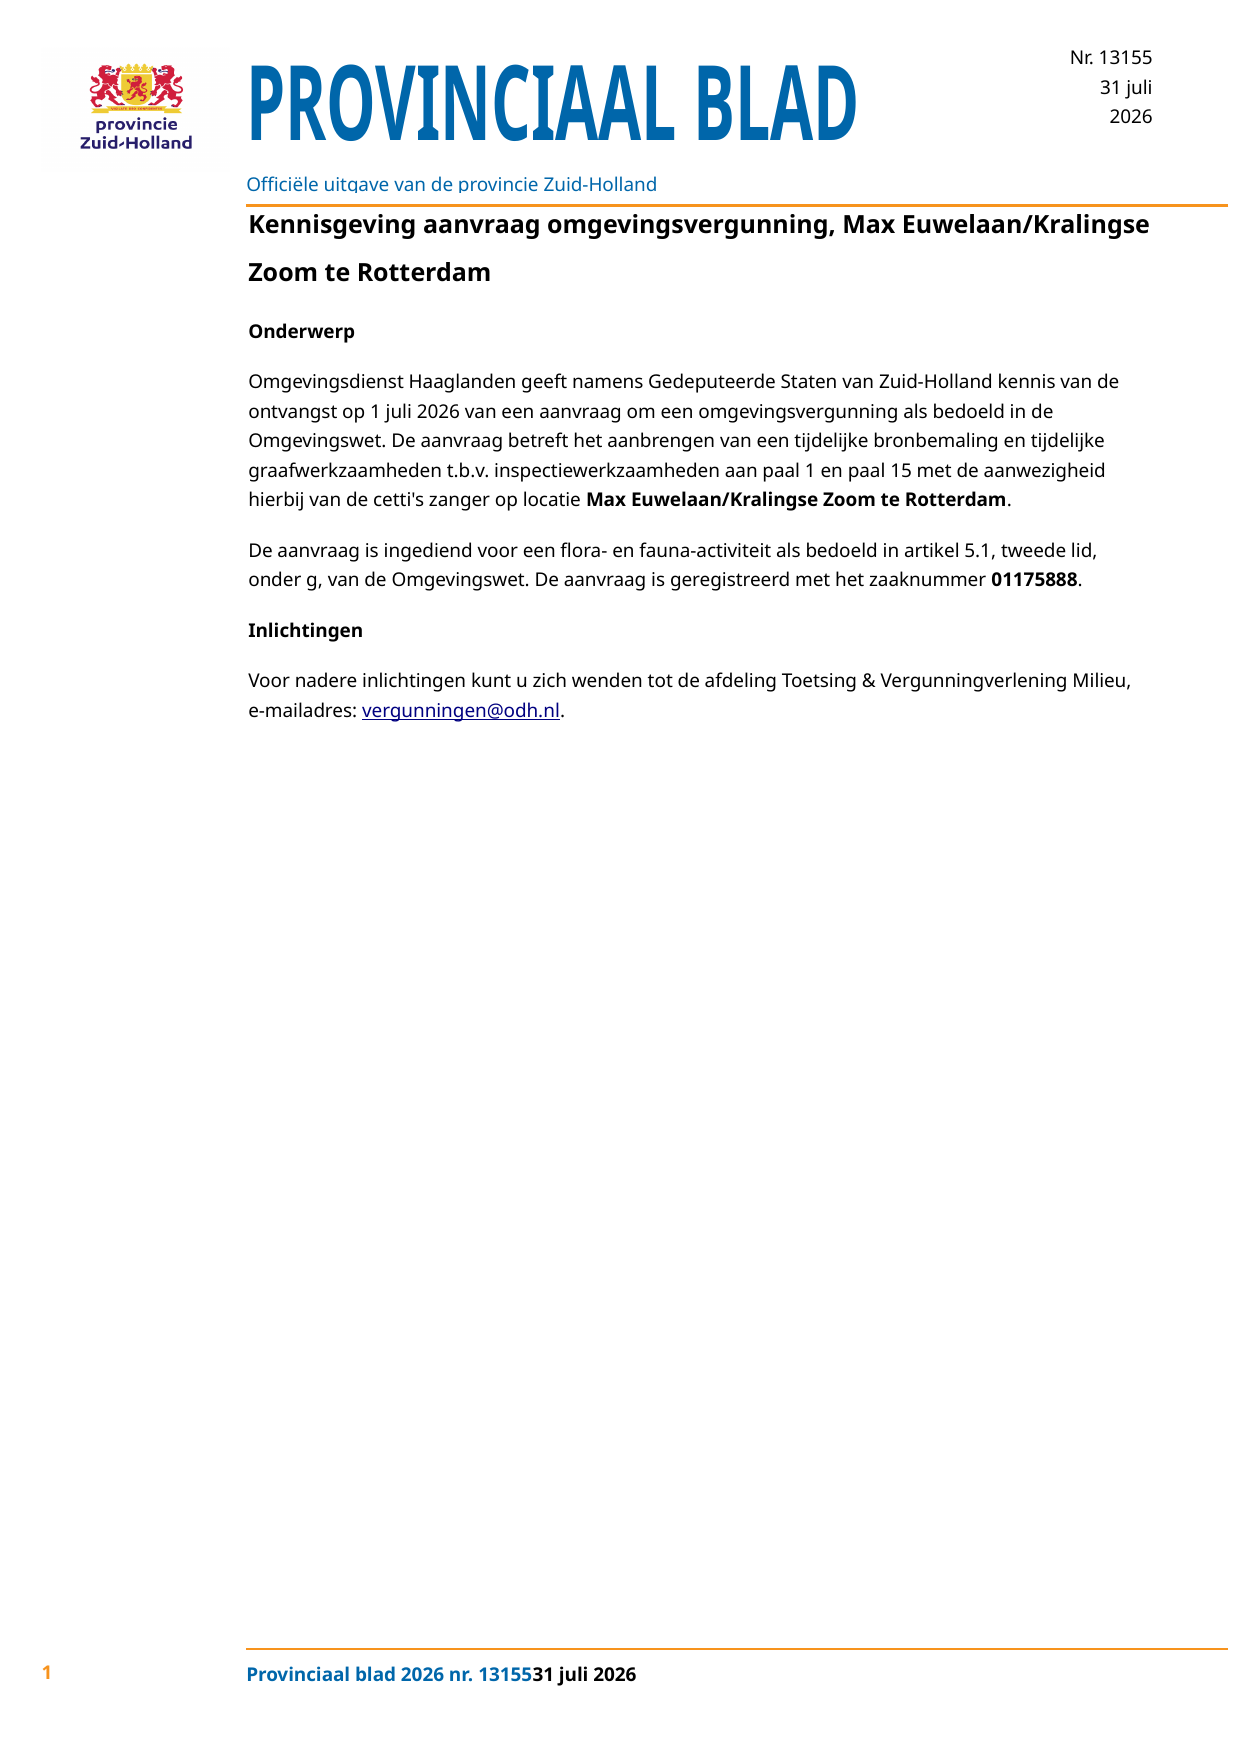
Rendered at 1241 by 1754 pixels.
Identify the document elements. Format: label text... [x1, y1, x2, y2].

picture [41, 47, 231, 172]
text De aanvraag is ingediend voor een flora- en fauna-activiteit als bedoeld in artikel 5.1, tweede lid, onder g, van de Omgevingswet. De aanvraag is geregistreerd met het zaaknummer 01175888. [248, 537, 1152, 592]
text Onderwerp [248, 318, 1152, 344]
text Inlichtingen [248, 617, 1152, 643]
text Voor nadere inlichtingen kunt u zich wenden tot de afdeling Toetsing & Vergunningverlening Milieu, e-mailadres: vergunningen@odh.nl. [248, 667, 1152, 723]
text Kennisgeving aanvraag omgevingsvergunning, Max Euwelaan/Kralingse Zoom te Rotterdam [248, 207, 1152, 288]
text Omgevingsdienst Haaglanden geeft namens Gedeputeerde Staten van Zuid-Holland kennis van de ontvangst op 1 juli 2026 van een aanvraag om een omgevingsvergunning als bedoeld in de Omgevingswet. De aanvraag betreft het aanbrengen van een tijdelijke bronbemaling en tijdelijke graafwerkzaamheden t.b.v. inspectiewerkzaamheden aan paal 1 en paal 15 met de aanwezigheid hierbij van de cetti's zanger op locatie Max Euwelaan/Kralingse Zoom te Rotterdam. [248, 368, 1152, 512]
